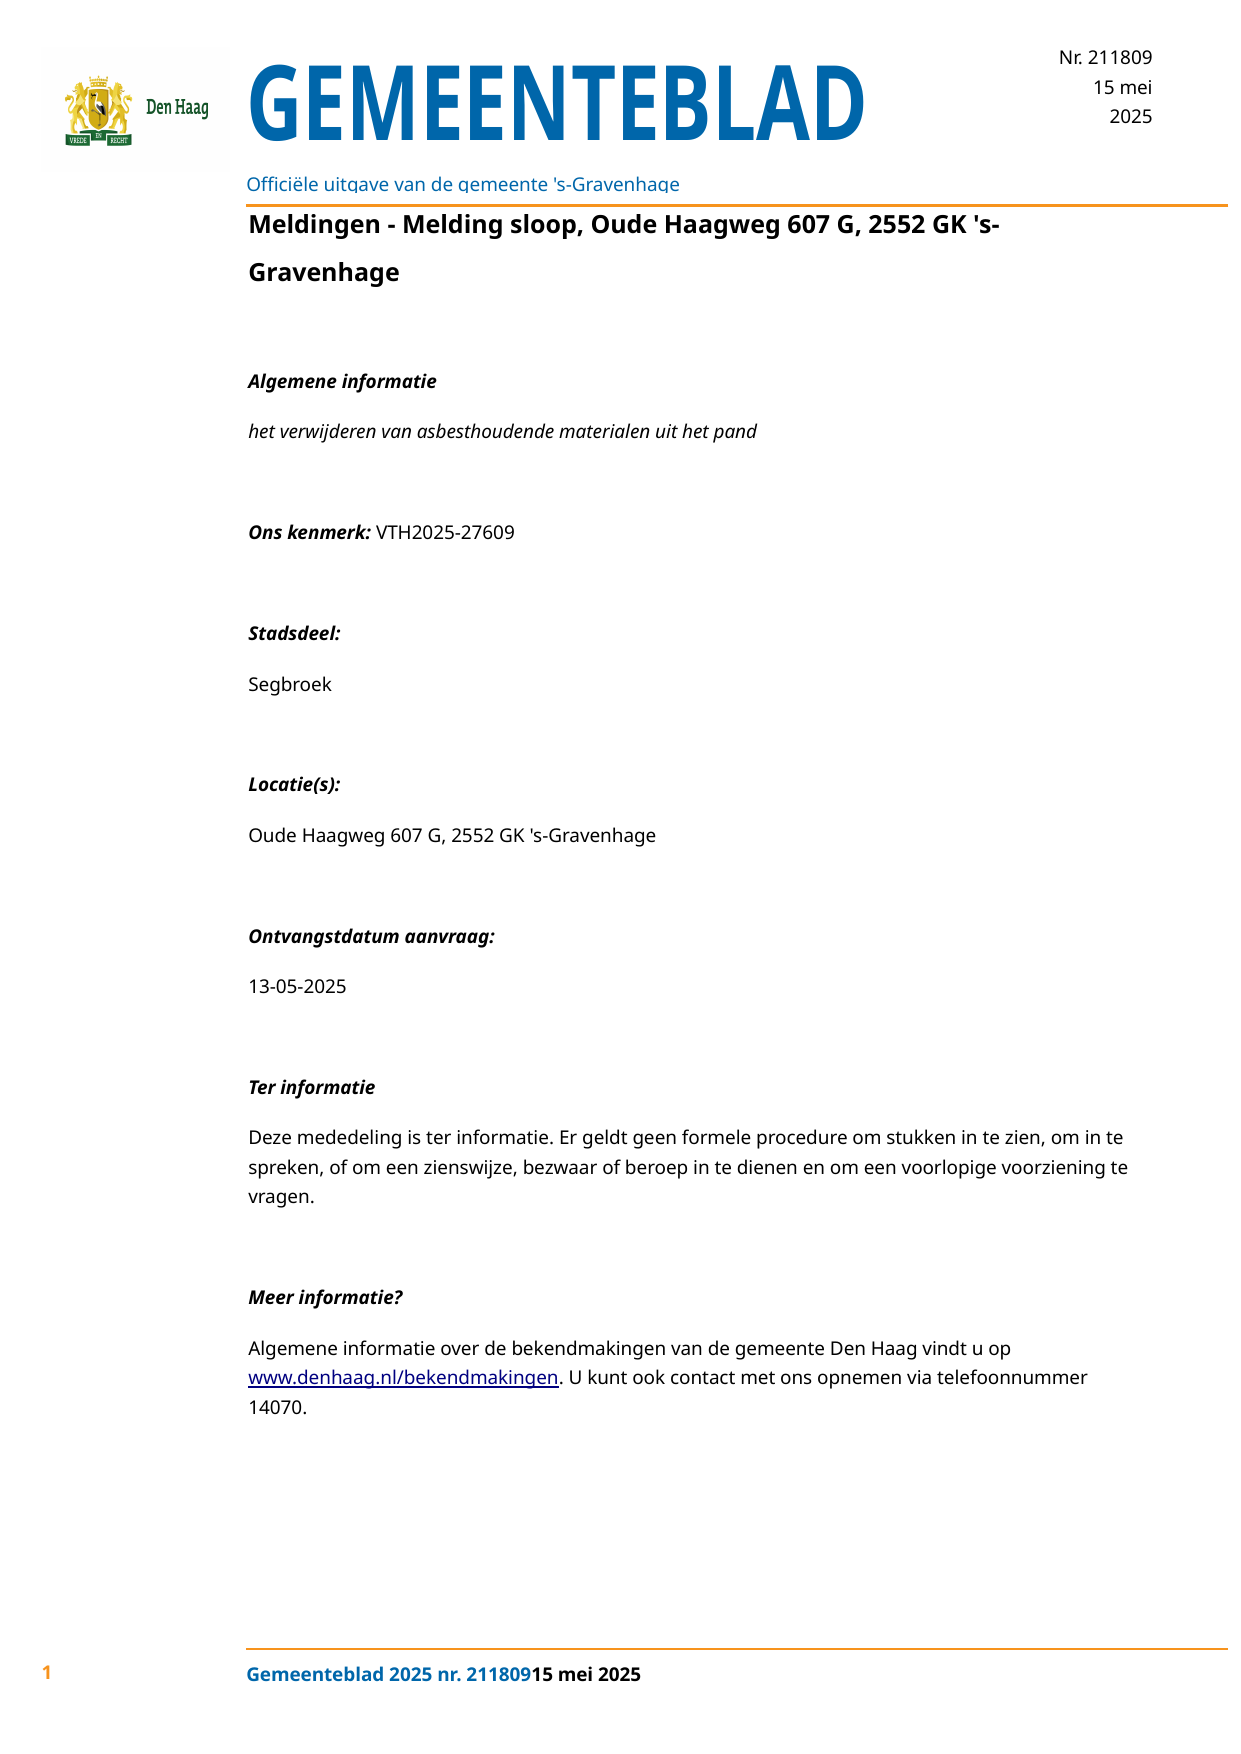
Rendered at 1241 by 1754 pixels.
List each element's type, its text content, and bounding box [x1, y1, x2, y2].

text Locatie(s): [248, 772, 1152, 797]
text Algemene informatie [248, 368, 1152, 394]
text Meer informatie? [248, 1284, 1152, 1310]
text Ons kenmerk: VTH2025-27609 [248, 519, 1152, 545]
text Algemene informatie over de bekendmakingen van de gemeente Den Haag vindt u op www.denhaag.nl/bekendmakingen. U kunt ook contact met ons opnemen via telefoonnummer 14070. [248, 1335, 1152, 1420]
text Deze mededeling is ter informatie. Er geldt geen formele procedure om stukken in te zien, om in te spreken, of om een zienswijze, bezwaar of beroep in te dienen en om een voorlopige voorziening te vragen. [248, 1124, 1152, 1209]
picture [41, 47, 231, 172]
text Ontvangstdatum aanvraag: [248, 923, 1152, 949]
text Oude Haagweg 607 G, 2552 GK 's-Gravenhage [248, 822, 1152, 848]
text het verwijderen van asbesthoudende materialen uit het pand [248, 419, 1152, 444]
text Ter informatie [248, 1074, 1152, 1100]
text Stadsdeel: [248, 620, 1152, 646]
text Segbroek [248, 671, 1152, 697]
text 13-05-2025 [248, 973, 1152, 999]
text Meldingen - Melding sloop, Oude Haagweg 607 G, 2552 GK 's-Gravenhage [248, 207, 1152, 288]
